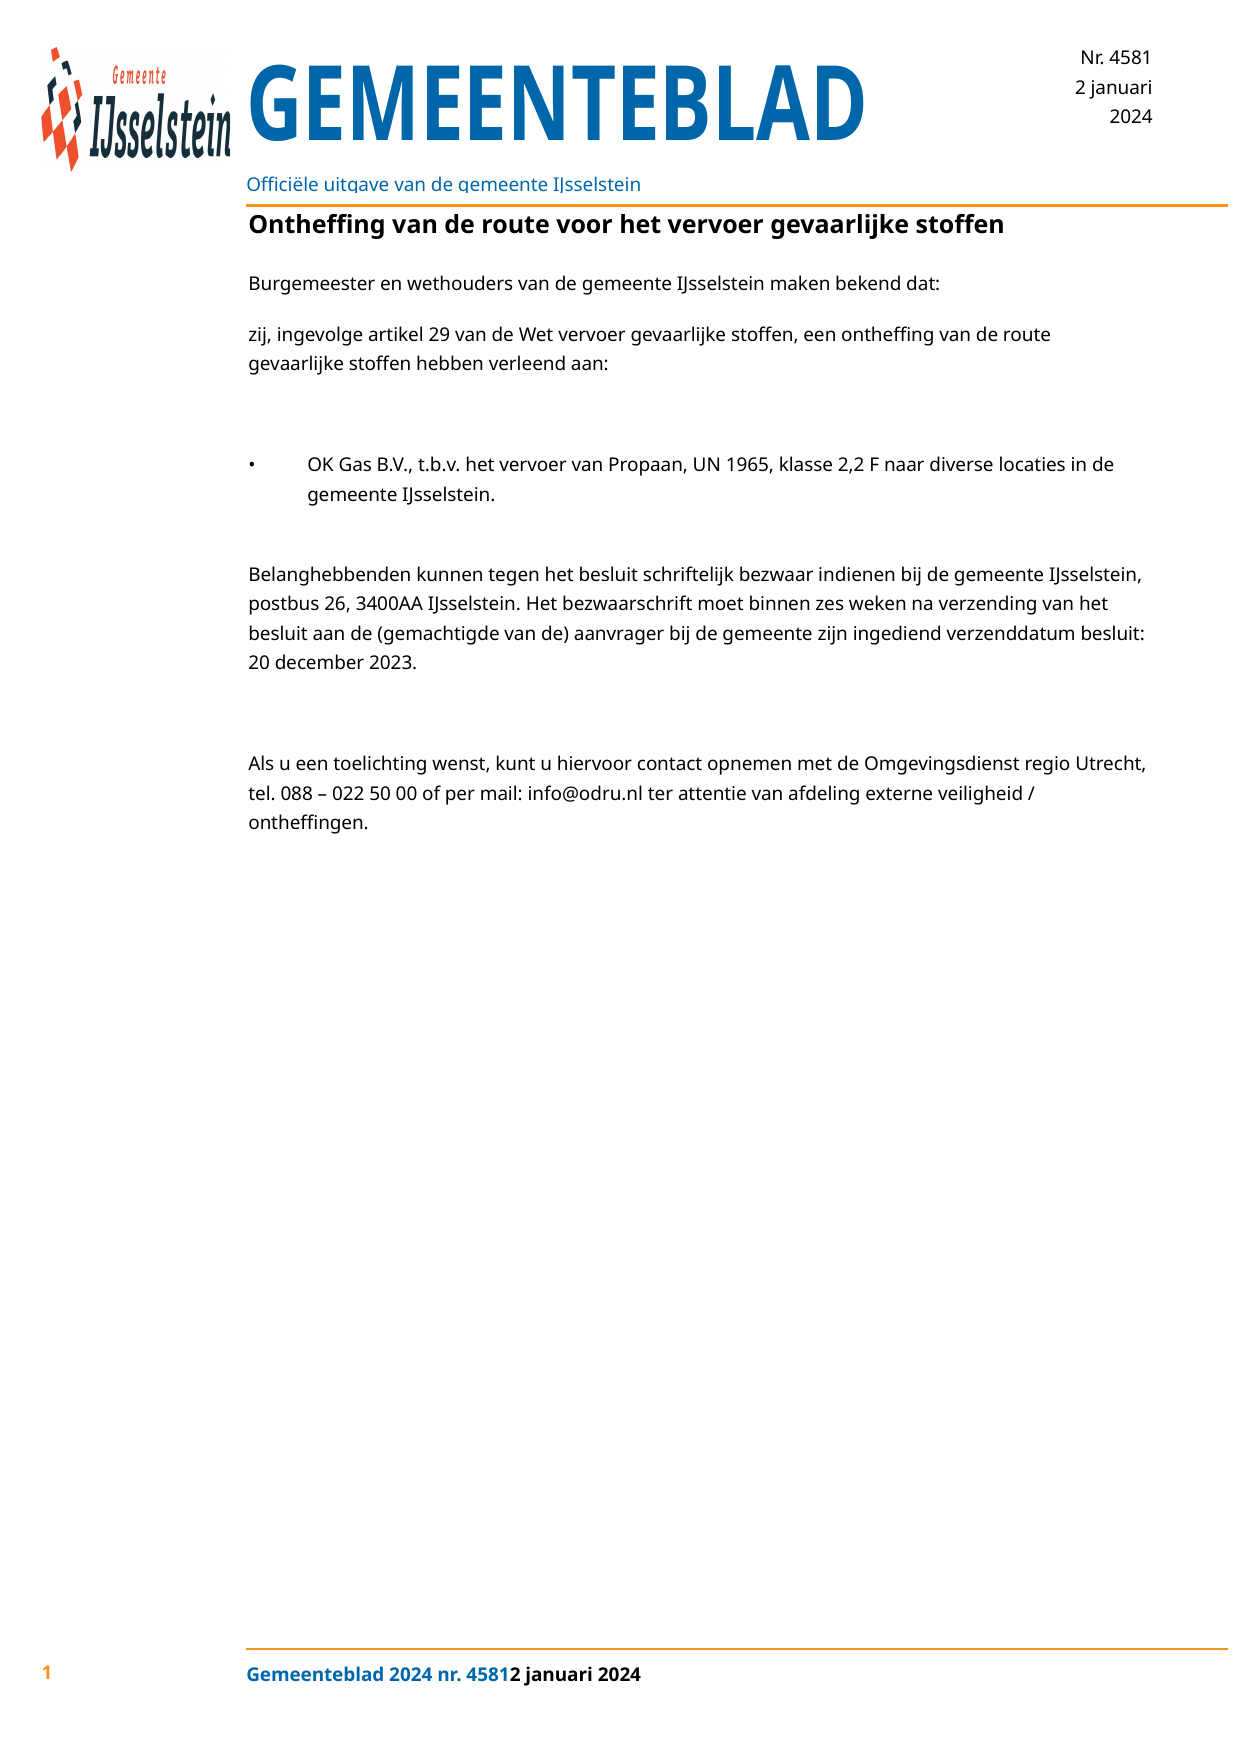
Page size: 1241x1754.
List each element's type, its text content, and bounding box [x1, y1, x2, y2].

text Als u een toelichting wenst, kunt u hiervoor contact opnemen met de Omgevingsdienst regio Utrecht, tel. 088 – 022 50 00 of per mail: info@odru.nl ter attentie van afdeling externe veiligheid / ontheffingen. [248, 750, 1152, 835]
list OK Gas B.V., t.b.v. het vervoer van Propaan, UN 1965, klasse 2,2 F naar diverse locaties in de gemeente IJsselstein. [248, 451, 1152, 506]
text Burgemeester en wethouders van de gemeente IJsselstein maken bekend dat: [248, 270, 1152, 296]
text Belanghebbenden kunnen tegen het besluit schriftelijk bezwaar indienen bij de gemeente IJsselstein, postbus 26, 3400AA IJsselstein. Het bezwaarschrift moet binnen zes weken na verzending van het besluit aan de (gemachtigde van de) aanvrager bij de gemeente zijn ingediend verzenddatum besluit: 20 december 2023. [248, 561, 1152, 675]
text Ontheffing van de route voor het vervoer gevaarlijke stoffen [248, 207, 1152, 241]
text zij, ingevolge artikel 29 van de Wet vervoer gevaarlijke stoffen, een ontheffing van de route gevaarlijke stoffen hebben verleend aan: [248, 321, 1152, 376]
picture [41, 47, 231, 172]
